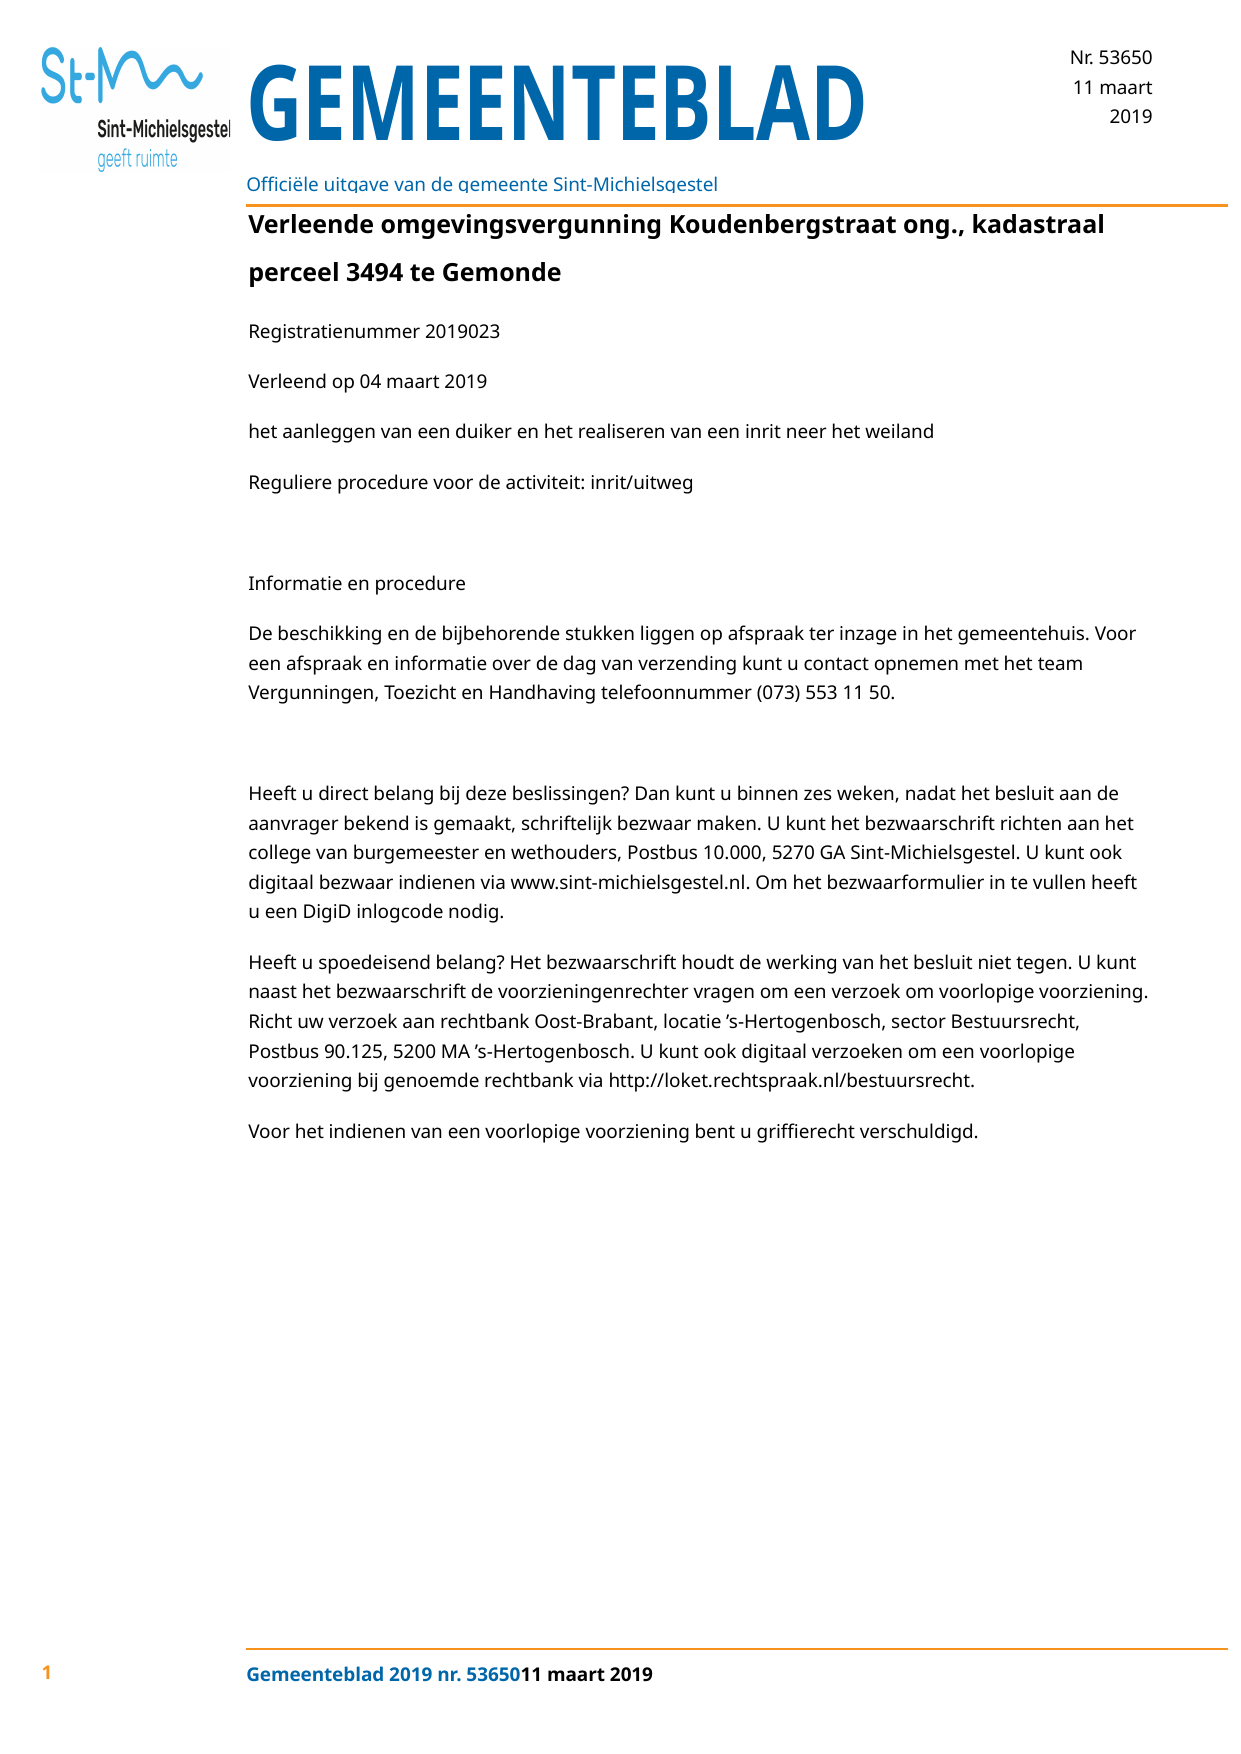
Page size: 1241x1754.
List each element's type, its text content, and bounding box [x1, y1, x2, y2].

text Verleend op 04 maart 2019 [248, 368, 1152, 394]
text het aanleggen van een duiker en het realiseren van een inrit neer het weiland [248, 419, 1152, 444]
text De beschikking en de bijbehorende stukken liggen op afspraak ter inzage in het gemeentehuis. Voor een afspraak en informatie over de dag van verzending kunt u contact opnemen met het team Vergunningen, Toezicht en Handhaving telefoonnummer (073) 553 11 50. [248, 620, 1152, 705]
text Informatie en procedure [248, 570, 1152, 596]
text Heeft u direct belang bij deze beslissingen? Dan kunt u binnen zes weken, nadat het besluit aan de aanvrager bekend is gemaakt, schriftelijk bezwaar maken. U kunt het bezwaarschrift richten aan het college van burgemeester en wethouders, Postbus 10.000, 5270 GA Sint-Michielsgestel. U kunt ook digitaal bezwaar indienen via www.sint-michielsgestel.nl. Om het bezwaarformulier in te vullen heeft u een DigiD inlogcode nodig. [248, 780, 1152, 924]
picture [41, 47, 231, 172]
text Heeft u spoedeisend belang? Het bezwaarschrift houdt de werking van het besluit niet tegen. U kunt naast het bezwaarschrift de voorzieningenrechter vragen om een verzoek om voorlopige voorziening. Richt uw verzoek aan rechtbank Oost-Brabant, locatie ’s-Hertogenbosch, sector Bestuursrecht, Postbus 90.125, 5200 MA ’s-Hertogenbosch. U kunt ook digitaal verzoeken om een voorlopige voorziening bij genoemde rechtbank via http://loket.rechtspraak.nl/bestuursrecht. [248, 949, 1152, 1093]
text Voor het indienen van een voorlopige voorziening bent u griffierecht verschuldigd. [248, 1118, 1152, 1144]
text Registratienummer 2019023 [248, 318, 1152, 344]
text Verleende omgevingsvergunning Koudenbergstraat ong., kadastraal perceel 3494 te Gemonde [248, 207, 1152, 288]
text Reguliere procedure voor de activiteit: inrit/uitweg [248, 469, 1152, 495]
